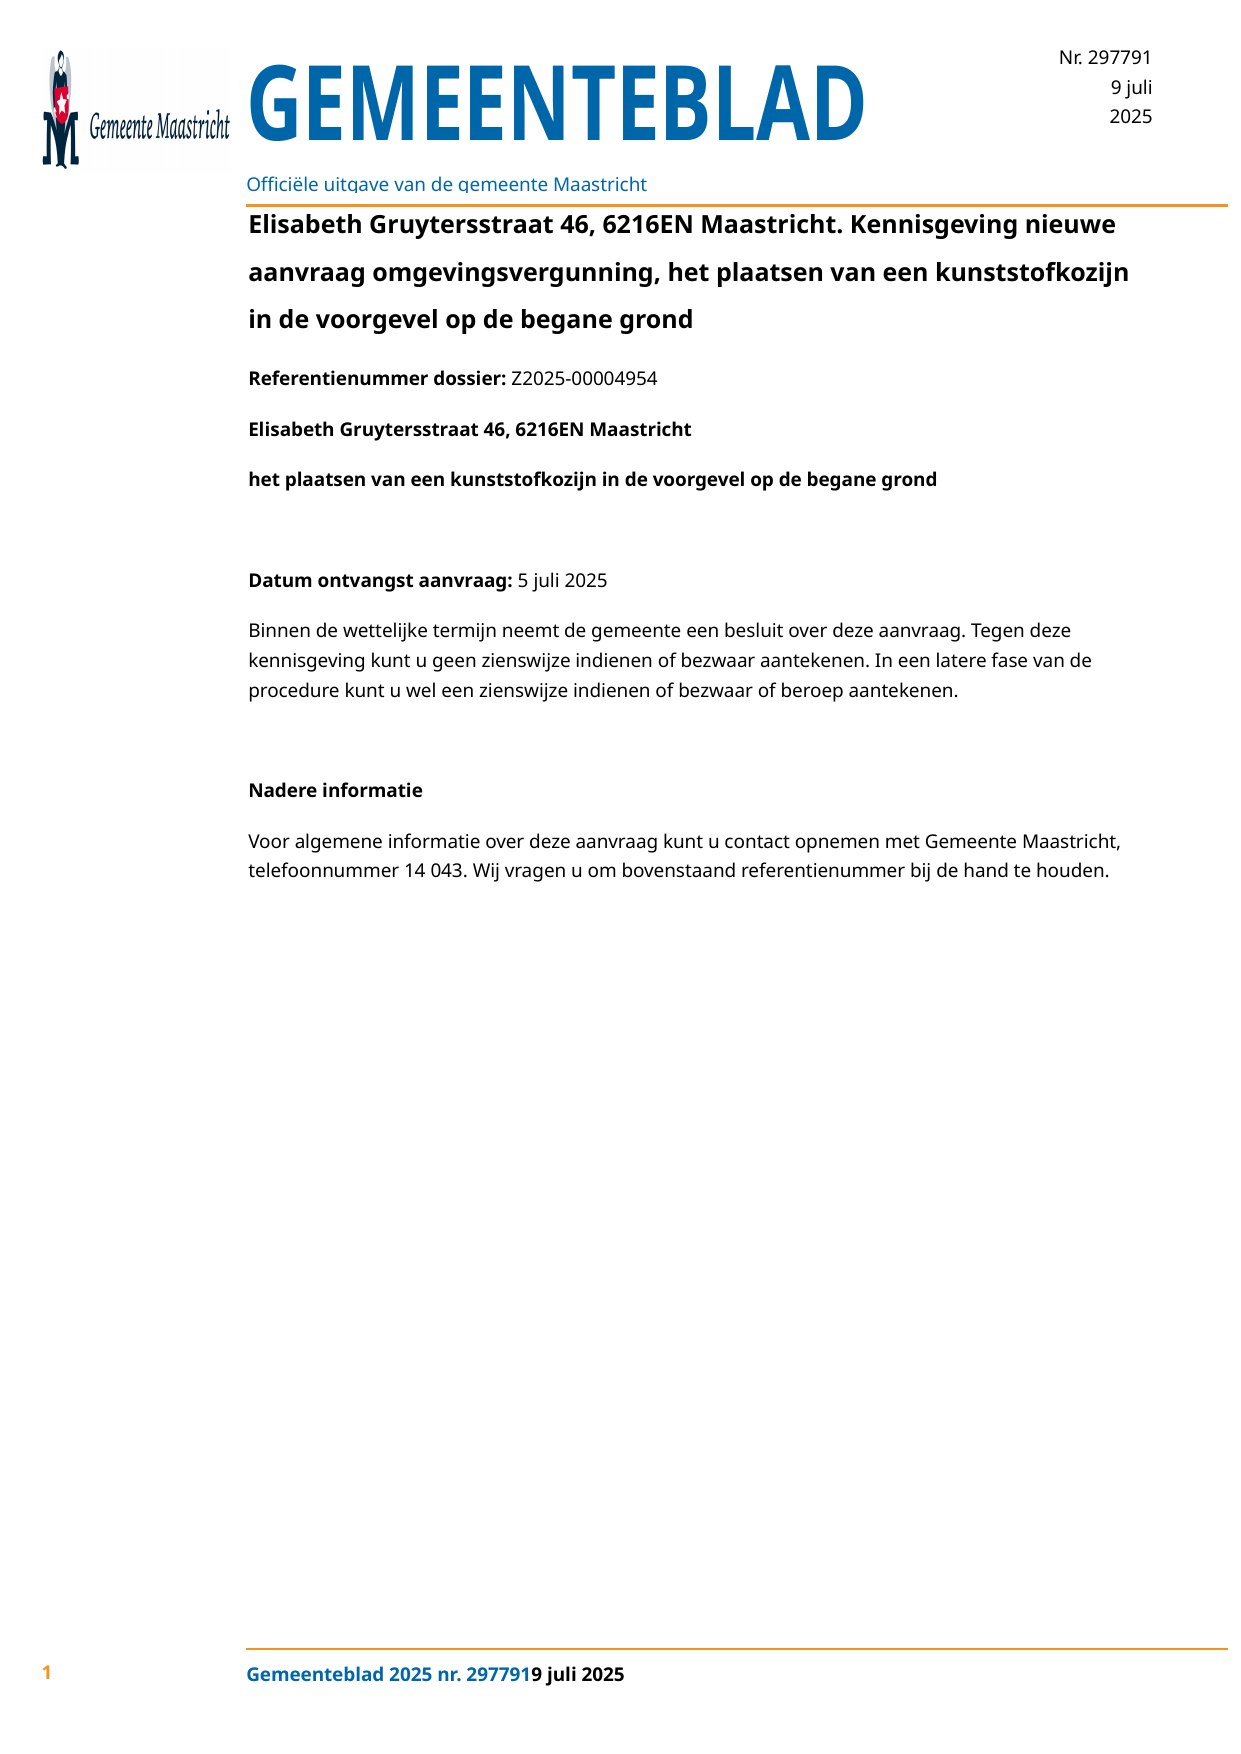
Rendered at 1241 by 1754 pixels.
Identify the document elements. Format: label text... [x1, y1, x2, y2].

text het plaatsen van een kunststofkozijn in de voorgevel op de begane grond [248, 466, 1152, 492]
text Referentienummer dossier: Z2025-00004954 [248, 366, 1152, 391]
text Datum ontvangst aanvraag: 5 juli 2025 [248, 567, 1152, 593]
text Binnen de wettelijke termijn neemt de gemeente een besluit over deze aanvraag. Tegen deze kennisgeving kunt u geen zienswijze indienen of bezwaar aantekenen. In een latere fase van de procedure kunt u wel een zienswijze indienen of bezwaar of beroep aantekenen. [248, 618, 1152, 702]
text Elisabeth Gruytersstraat 46, 6216EN Maastricht. Kennisgeving nieuwe aanvraag omgevingsvergunning, het plaatsen van een kunststofkozijn in de voorgevel op de begane grond [248, 207, 1152, 336]
picture [41, 47, 231, 172]
text Nadere informatie [248, 778, 1152, 803]
text Elisabeth Gruytersstraat 46, 6216EN Maastricht [248, 416, 1152, 442]
text Voor algemene informatie over deze aanvraag kunt u contact opnemen met Gemeente Maastricht, telefoonnummer 14 043. Wij vragen u om bovenstaand referentienummer bij de hand te houden. [248, 828, 1152, 883]
